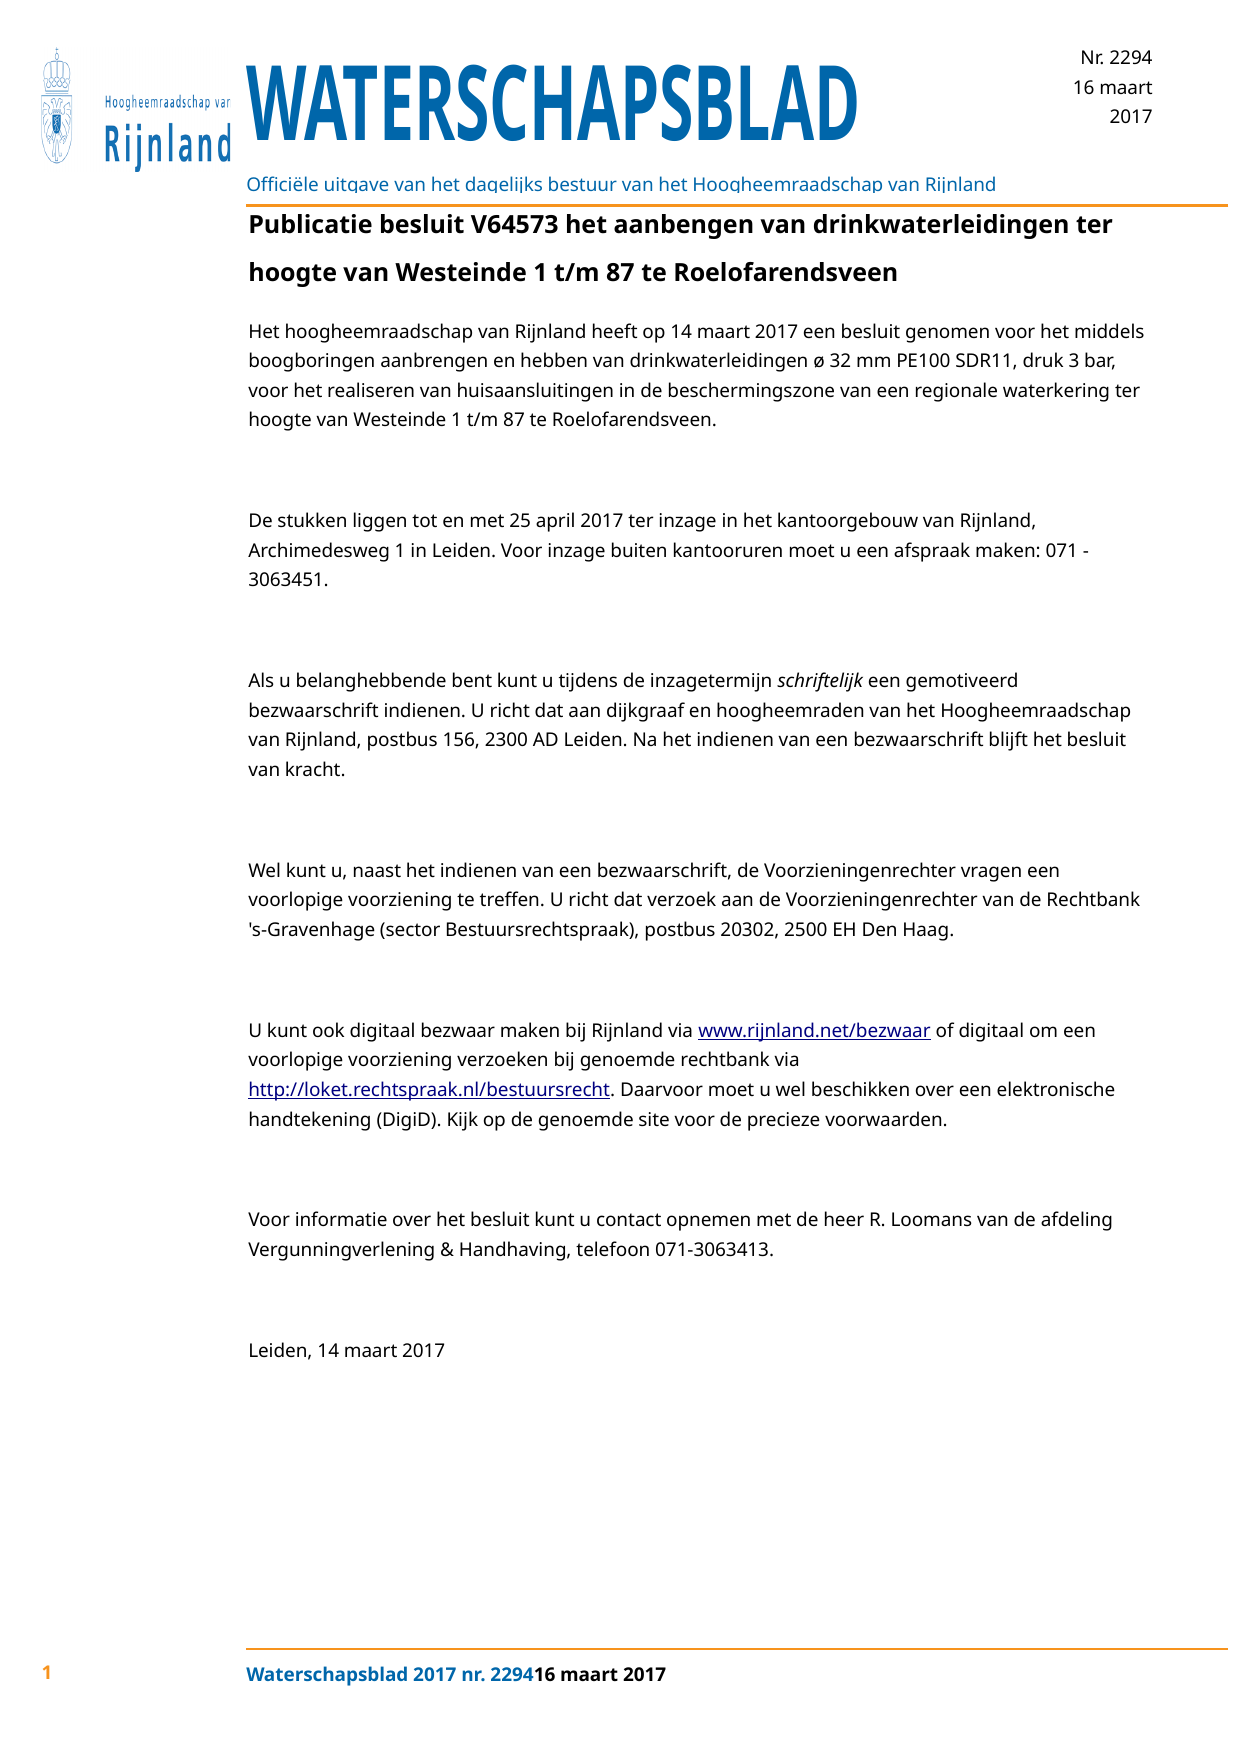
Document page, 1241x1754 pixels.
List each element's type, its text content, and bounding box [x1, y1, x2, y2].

text Leiden, 14 maart 2017 [248, 1337, 1152, 1363]
text Het hoogheemraadschap van Rijnland heeft op 14 maart 2017 een besluit genomen voor het middels boogboringen aanbrengen en hebben van drinkwaterleidingen ø 32 mm PE100 SDR11, druk 3 bar, voor het realiseren van huisaansluitingen in de beschermingszone van een regionale waterkering ter hoogte van Westeinde 1 t/m 87 te Roelofarendsveen. [248, 318, 1152, 432]
text De stukken liggen tot en met 25 april 2017 ter inzage in het kantoorgebouw van Rijnland, Archimedesweg 1 in Leiden. Voor inzage buiten kantooruren moet u een afspraak maken: 071 - 3063451. [248, 507, 1152, 592]
text U kunt ook digitaal bezwaar maken bij Rijnland via www.rijnland.net/bezwaar of digitaal om een voorlopige voorziening verzoeken bij genoemde rechtbank via http://loket.rechtspraak.nl/bestuursrecht. Daarvoor moet u wel beschikken over een elektronische handtekening (DigiD). Kijk op de genoemde site voor de precieze voorwaarden. [248, 1017, 1152, 1132]
text Als u belanghebbende bent kunt u tijdens de inzagetermijn schriftelijk een gemotiveerd bezwaarschrift indienen. U richt dat aan dijkgraaf en hoogheemraden van het Hoogheemraadschap van Rijnland, postbus 156, 2300 AD Leiden. Na het indienen van een bezwaarschrift blijft het besluit van kracht. [248, 667, 1152, 782]
picture [41, 47, 231, 172]
text Wel kunt u, naast het indienen van een bezwaarschrift, de Voorzieningenrechter vragen een voorlopige voorziening te treffen. U richt dat verzoek aan de Voorzieningenrechter van de Rechtbank 's-Gravenhage (sector Bestuursrechtspraak), postbus 20302, 2500 EH Den Haag. [248, 857, 1152, 942]
text Publicatie besluit V64573 het aanbengen van drinkwaterleidingen ter hoogte van Westeinde 1 t/m 87 te Roelofarendsveen [248, 207, 1152, 288]
text Voor informatie over het besluit kunt u contact opnemen met de heer R. Loomans van de afdeling Vergunningverlening & Handhaving, telefoon 071-3063413. [248, 1207, 1152, 1262]
